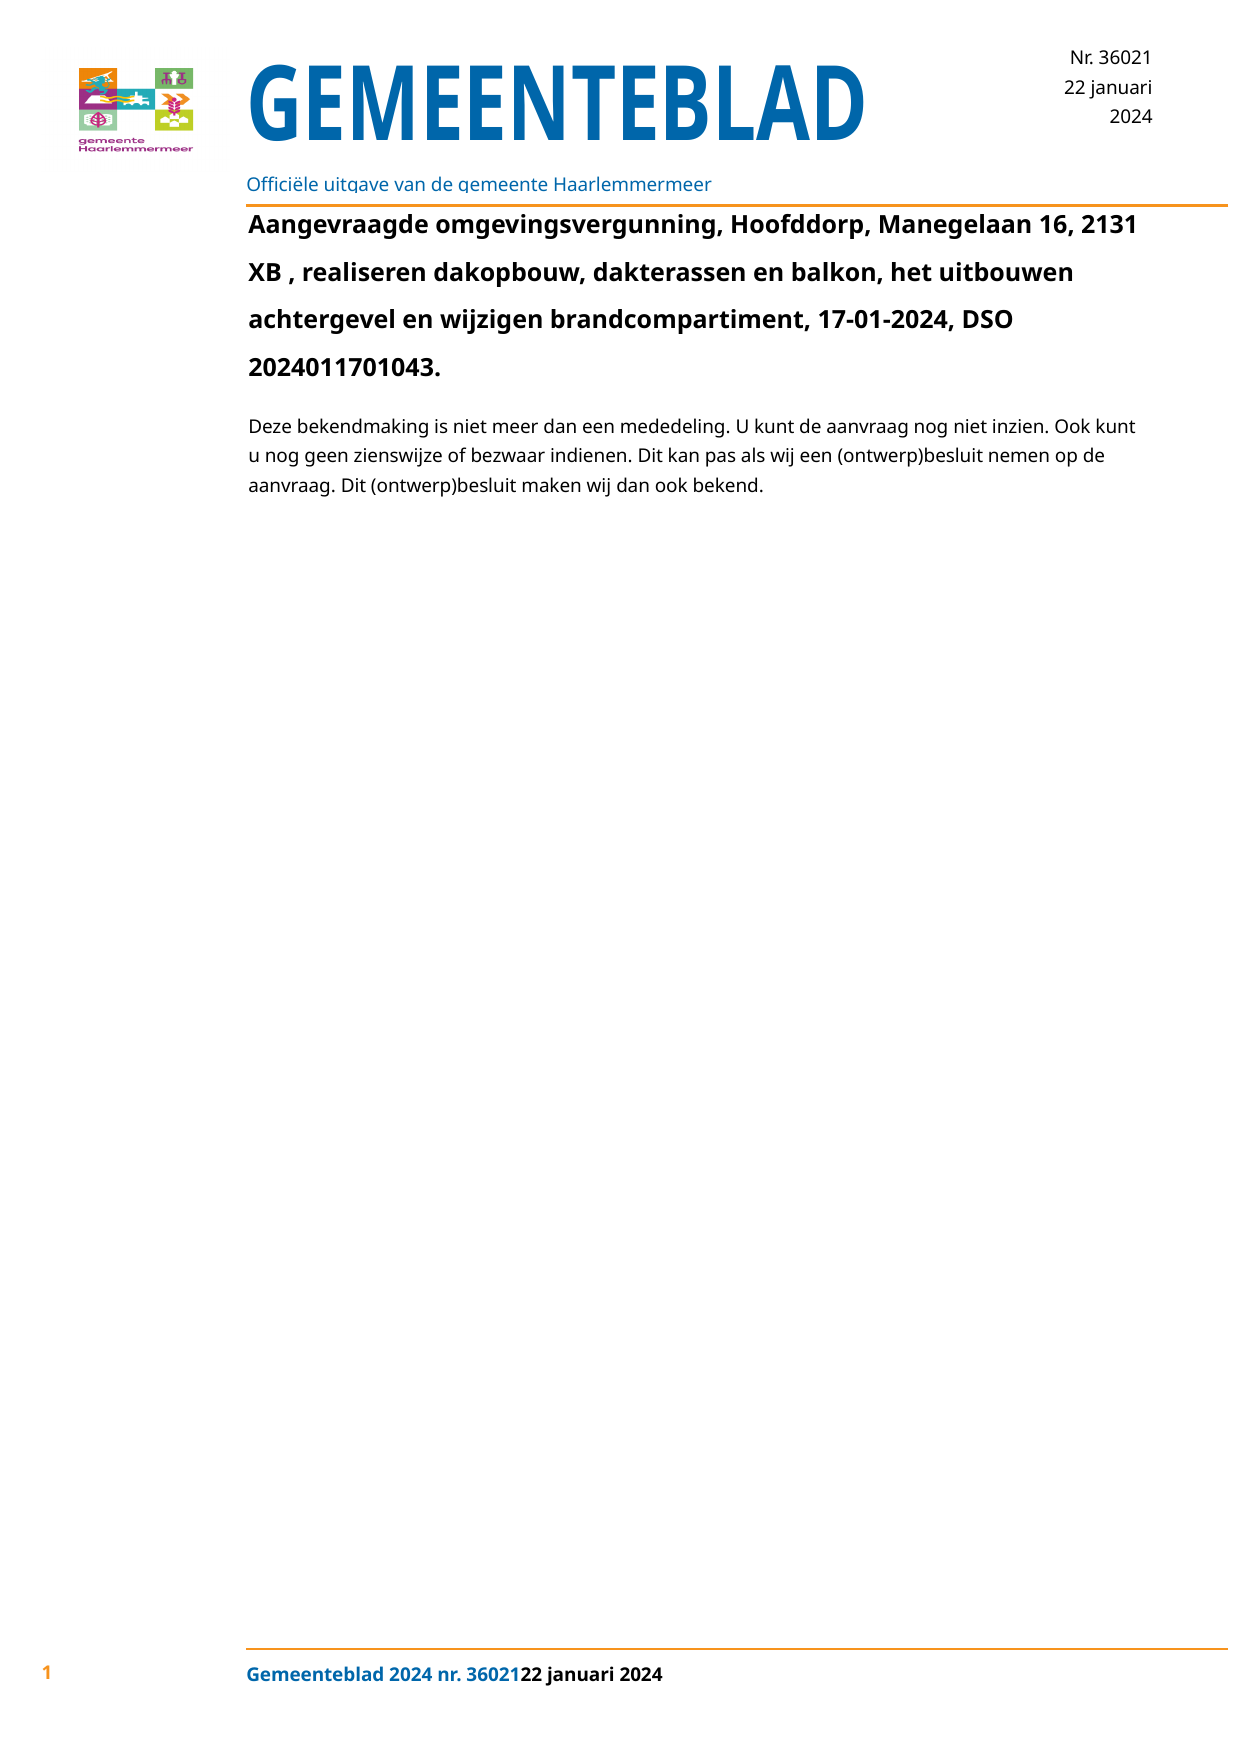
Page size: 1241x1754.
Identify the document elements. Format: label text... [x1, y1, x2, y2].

picture [41, 47, 231, 172]
text Aangevraagde omgevingsvergunning, Hoofddorp, Manegelaan 16, 2131 XB , realiseren dakopbouw, dakterassen en balkon, het uitbouwen achtergevel en wijzigen brandcompartiment, 17-01-2024, DSO 2024011701043. [248, 207, 1152, 384]
text Deze bekendmaking is niet meer dan een mededeling. U kunt de aanvraag nog niet inzien. Ook kunt u nog geen zienswijze of bezwaar indienen. Dit kan pas als wij een (ontwerp)besluit nemen op de aanvraag. Dit (ontwerp)besluit maken wij dan ook bekend. [248, 413, 1152, 498]
